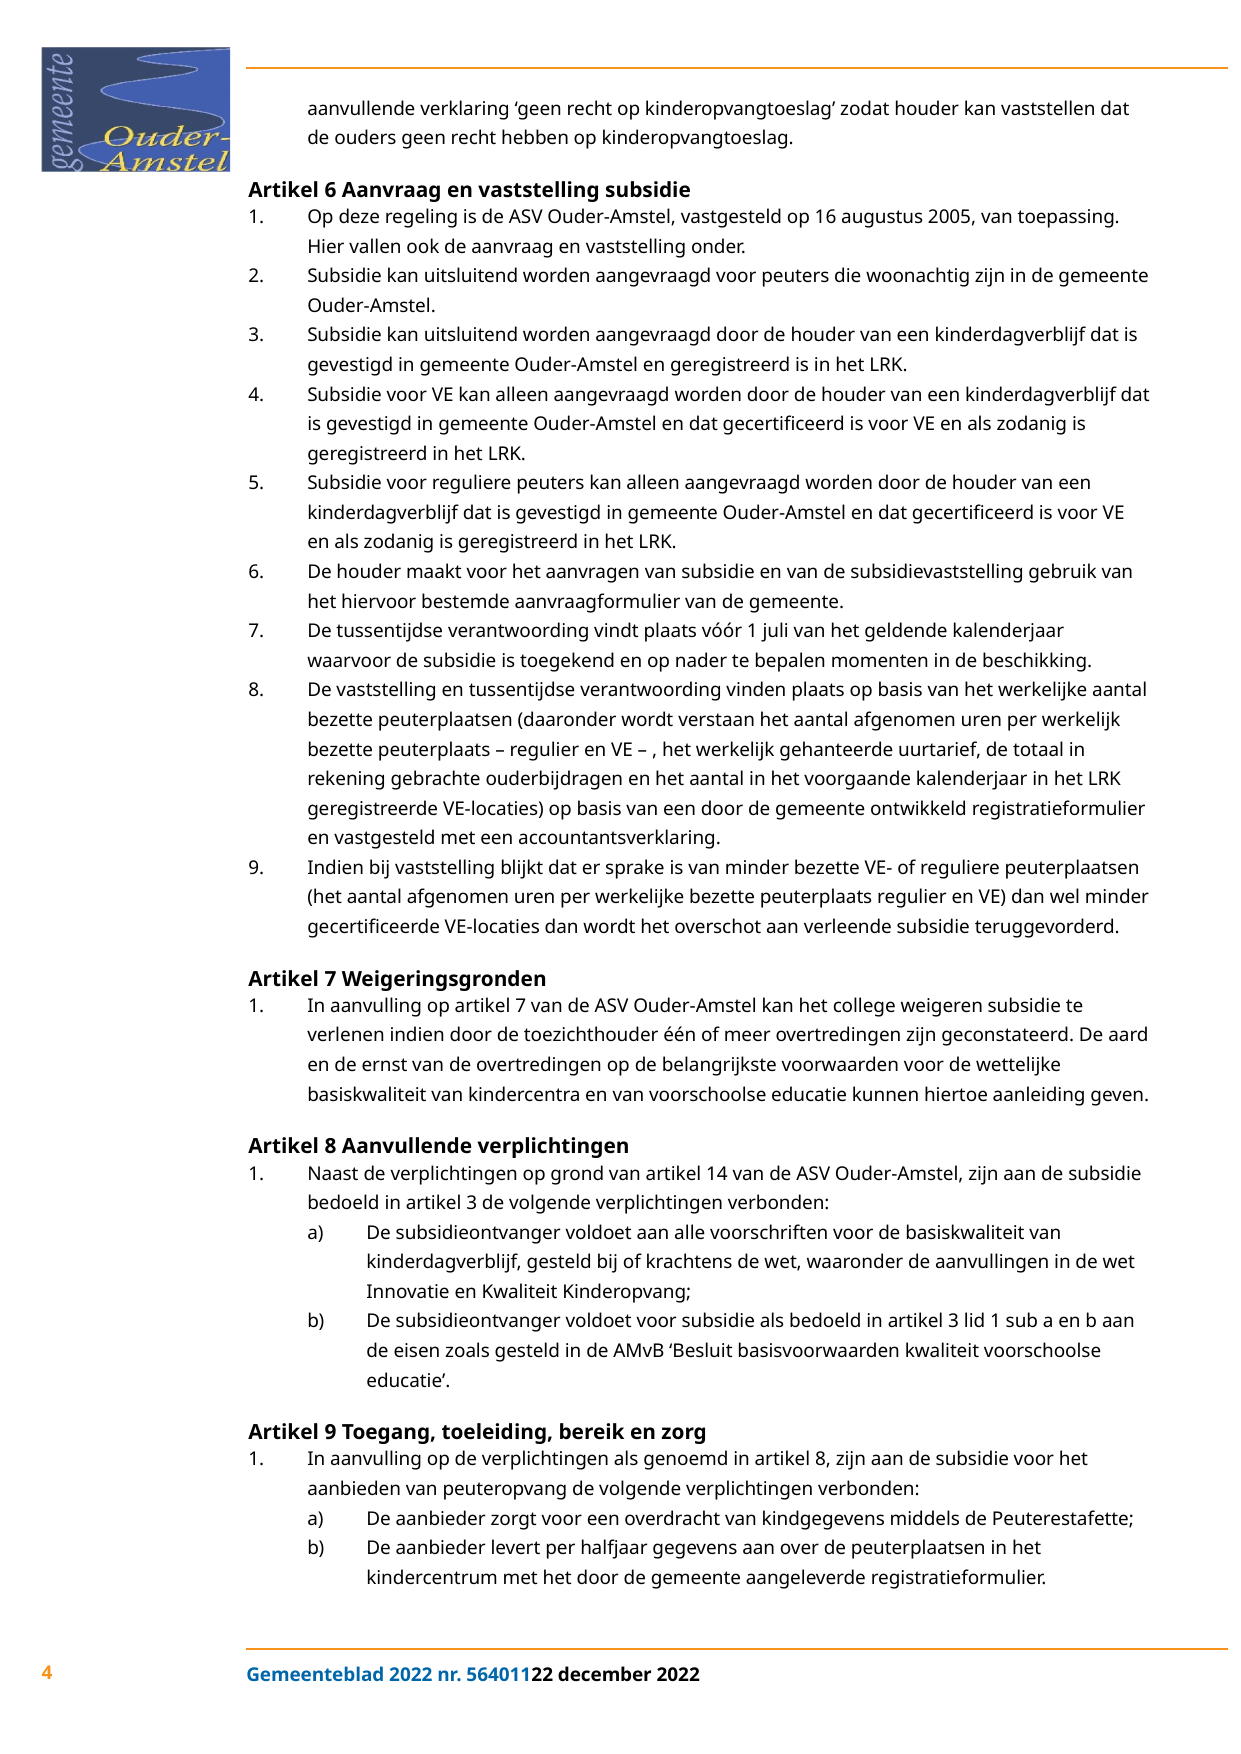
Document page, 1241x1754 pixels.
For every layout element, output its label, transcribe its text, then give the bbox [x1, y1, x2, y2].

list De aanbieder levert per halfjaar gegevens aan over de peuterplaatsen in het kindercentrum met het door de gemeente aangeleverde registratieformulier. [307, 1534, 1152, 1590]
text Artikel 6 Aanvraag en vaststelling subsidie [248, 175, 1152, 203]
text Artikel 7 Weigeringsgronden [248, 964, 1152, 992]
text Artikel 8 Aanvullende verplichtingen [248, 1131, 1152, 1160]
list Subsidie voor VE kan alleen aangevraagd worden door de houder van een kinderdagverblijf dat is gevestigd in gemeente Ouder-Amstel en dat gecertificeerd is voor VE en als zodanig is geregistreerd in het LRK. [248, 381, 1152, 466]
list Subsidie kan uitsluitend worden aangevraagd door de houder van een kinderdagverblijf dat is gevestigd in gemeente Ouder-Amstel en geregistreerd is in het LRK. [248, 322, 1152, 377]
picture [41, 47, 231, 172]
list Naast de verplichtingen op grond van artikel 14 van de ASV Ouder-Amstel, zijn aan de subsidie bedoeld in artikel 3 de volgende verplichtingen verbonden: [248, 1160, 1152, 1215]
list Op deze regeling is de ASV Ouder-Amstel, vastgesteld op 16 augustus 2005, van toepassing. Hier vallen ook de aanvraag en vaststelling onder. [248, 203, 1152, 258]
list De aanbieder zorgt voor een overdracht van kindgegevens middels de Peuterestafette; [307, 1505, 1152, 1531]
list De vaststelling en tussentijdse verantwoording vinden plaats op basis van het werkelijke aantal bezette peuterplaatsen (daaronder wordt verstaan het aantal afgenomen uren per werkelijk bezette peuterplaats – regulier en VE – , het werkelijk gehanteerde uurtarief, de totaal in rekening gebrachte ouderbijdragen en het aantal in het voorgaande kalenderjaar in het LRK geregistreerde VE-locaties) op basis van een door de gemeente ontwikkeld registratieformulier en vastgesteld met een accountantsverklaring. [248, 677, 1152, 850]
list De tussentijdse verantwoording vindt plaats vóór 1 juli van het geldende kalenderjaar waarvoor de subsidie is toegekend en op nader te bepalen momenten in de beschikking. [248, 617, 1152, 673]
list In aanvulling op artikel 7 van de ASV Ouder-Amstel kan het college weigeren subsidie te verlenen indien door de toezichthouder één of meer overtredingen zijn geconstateerd. De aard en de ernst van de overtredingen op de belangrijkste voorwaarden voor de wettelijke basiskwaliteit van kindercentra en van voorschoolse educatie kunnen hiertoe aanleiding geven. [248, 992, 1152, 1107]
list In aanvulling op de verplichtingen als genoemd in artikel 8, zijn aan de subsidie voor het aanbieden van peuteropvang de volgende verplichtingen verbonden: [248, 1446, 1152, 1501]
list De subsidieontvanger voldoet voor subsidie als bedoeld in artikel 3 lid 1 sub a en b aan de eisen zoals gesteld in de AMvB ‘Besluit basisvoorwaarden kwaliteit voorschoolse educatie’. [307, 1308, 1152, 1392]
list aanvullende verklaring ‘geen recht op kinderopvangtoeslag’ zodat houder kan vaststellen dat de ouders geen recht hebben op kinderopvangtoeslag. [248, 95, 1152, 150]
list Subsidie voor reguliere peuters kan alleen aangevraagd worden door de houder van een kinderdagverblijf dat is gevestigd in gemeente Ouder-Amstel en dat gecertificeerd is voor VE en als zodanig is geregistreerd in het LRK. [248, 469, 1152, 554]
list Indien bij vaststelling blijkt dat er sprake is van minder bezette VE- of reguliere peuterplaatsen (het aantal afgenomen uren per werkelijke bezette peuterplaats regulier en VE) dan wel minder gecertificeerde VE-locaties dan wordt het overschot aan verleende subsidie teruggevorderd. [248, 854, 1152, 939]
list De subsidieontvanger voldoet aan alle voorschriften voor de basiskwaliteit van kinderdagverblijf, gesteld bij of krachtens de wet, waaronder de aanvullingen in de wet Innovatie en Kwaliteit Kinderopvang; [307, 1219, 1152, 1304]
list De houder maakt voor het aanvragen van subsidie en van de subsidievaststelling gebruik van het hiervoor bestemde aanvraagformulier van de gemeente. [248, 558, 1152, 613]
text Artikel 9 Toegang, toeleiding, bereik en zorg [248, 1417, 1152, 1446]
list Subsidie kan uitsluitend worden aangevraagd voor peuters die woonachtig zijn in de gemeente Ouder-Amstel. [248, 262, 1152, 318]
